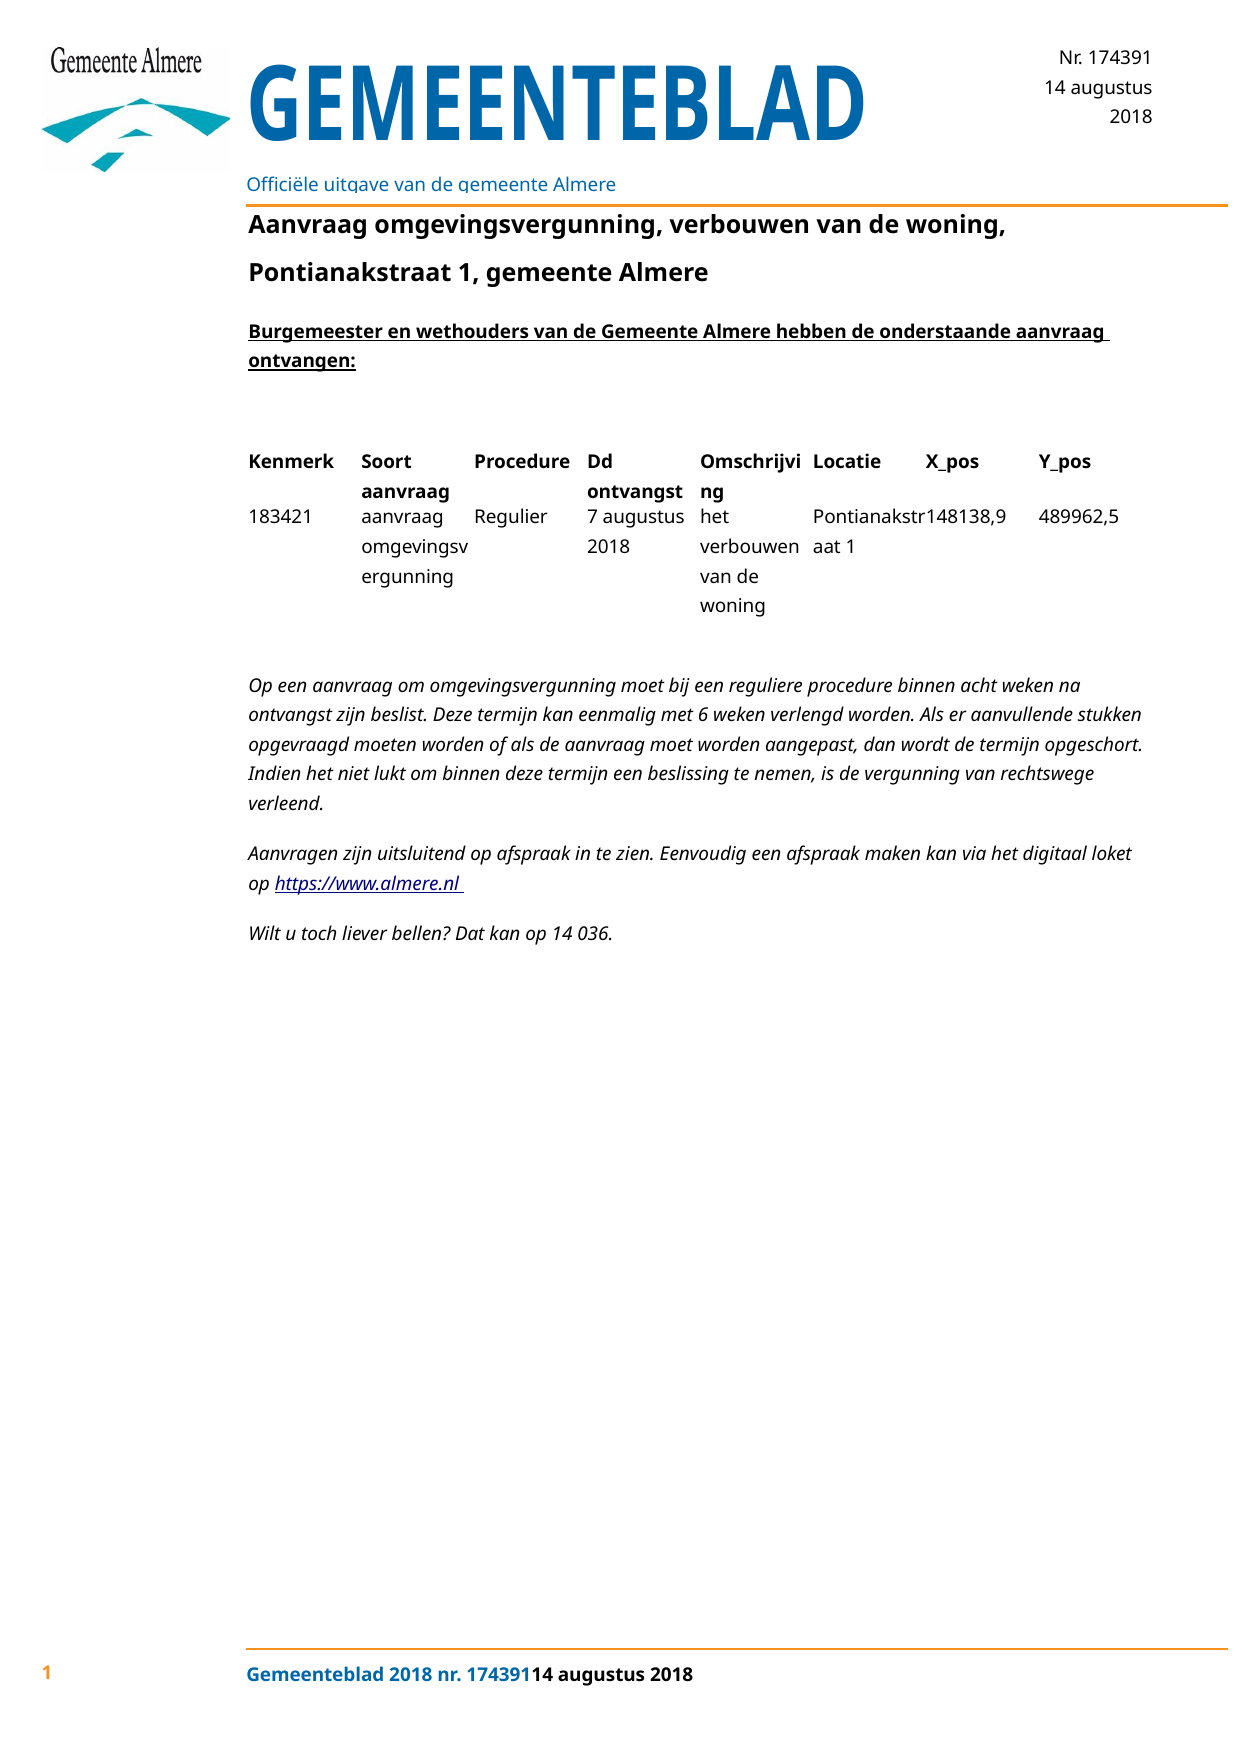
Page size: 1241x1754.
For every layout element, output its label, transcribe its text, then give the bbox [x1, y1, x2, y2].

text Wilt u toch liever bellen? Dat kan op 14 036. [248, 921, 1152, 946]
table_header Soort aanvraag [361, 449, 474, 504]
table_cell 489962,5 [1039, 504, 1152, 618]
table_cell 7 augustus 2018 [587, 504, 700, 618]
table_header Dd ontvangst [587, 449, 700, 504]
table_cell 183421 [248, 504, 361, 618]
table_header Omschrijving [700, 449, 813, 504]
picture [41, 47, 231, 172]
text Burgemeester en wethouders van de Gemeente Almere hebben de onderstaande aanvraag ontvangen: [248, 318, 1152, 373]
table_header X_pos [926, 449, 1038, 504]
table_cell Pontianakstraat 1 [813, 504, 926, 618]
table_header Procedure [474, 449, 587, 504]
text Aanvraag omgevingsvergunning, verbouwen van de woning, Pontianakstraat 1, gemeente Almere [248, 207, 1152, 288]
table_cell het verbouwen van de woning [700, 504, 813, 618]
text Aanvragen zijn uitsluitend op afspraak in te zien. Eenvoudig een afspraak maken kan via het digitaal loket op https://www.almere.nl [248, 841, 1152, 896]
table_header Y_pos [1039, 449, 1152, 504]
table_cell aanvraag omgevingsvergunning [361, 504, 474, 618]
table_cell 148138,9 [926, 504, 1038, 618]
table_cell Regulier [474, 504, 587, 618]
table_header Kenmerk [248, 449, 361, 504]
table_header Locatie [813, 449, 926, 504]
text Op een aanvraag om omgevingsvergunning moet bij een reguliere procedure binnen acht weken na ontvangst zijn beslist. Deze termijn kan eenmalig met 6 weken verlengd worden. Als er aanvullende stukken opgevraagd moeten worden of als de aanvraag moet worden aangepast, dan wordt de termijn opgeschort. Indien het niet lukt om binnen deze termijn een beslissing te nemen, is de vergunning van rechtswege verleend. [248, 672, 1152, 816]
